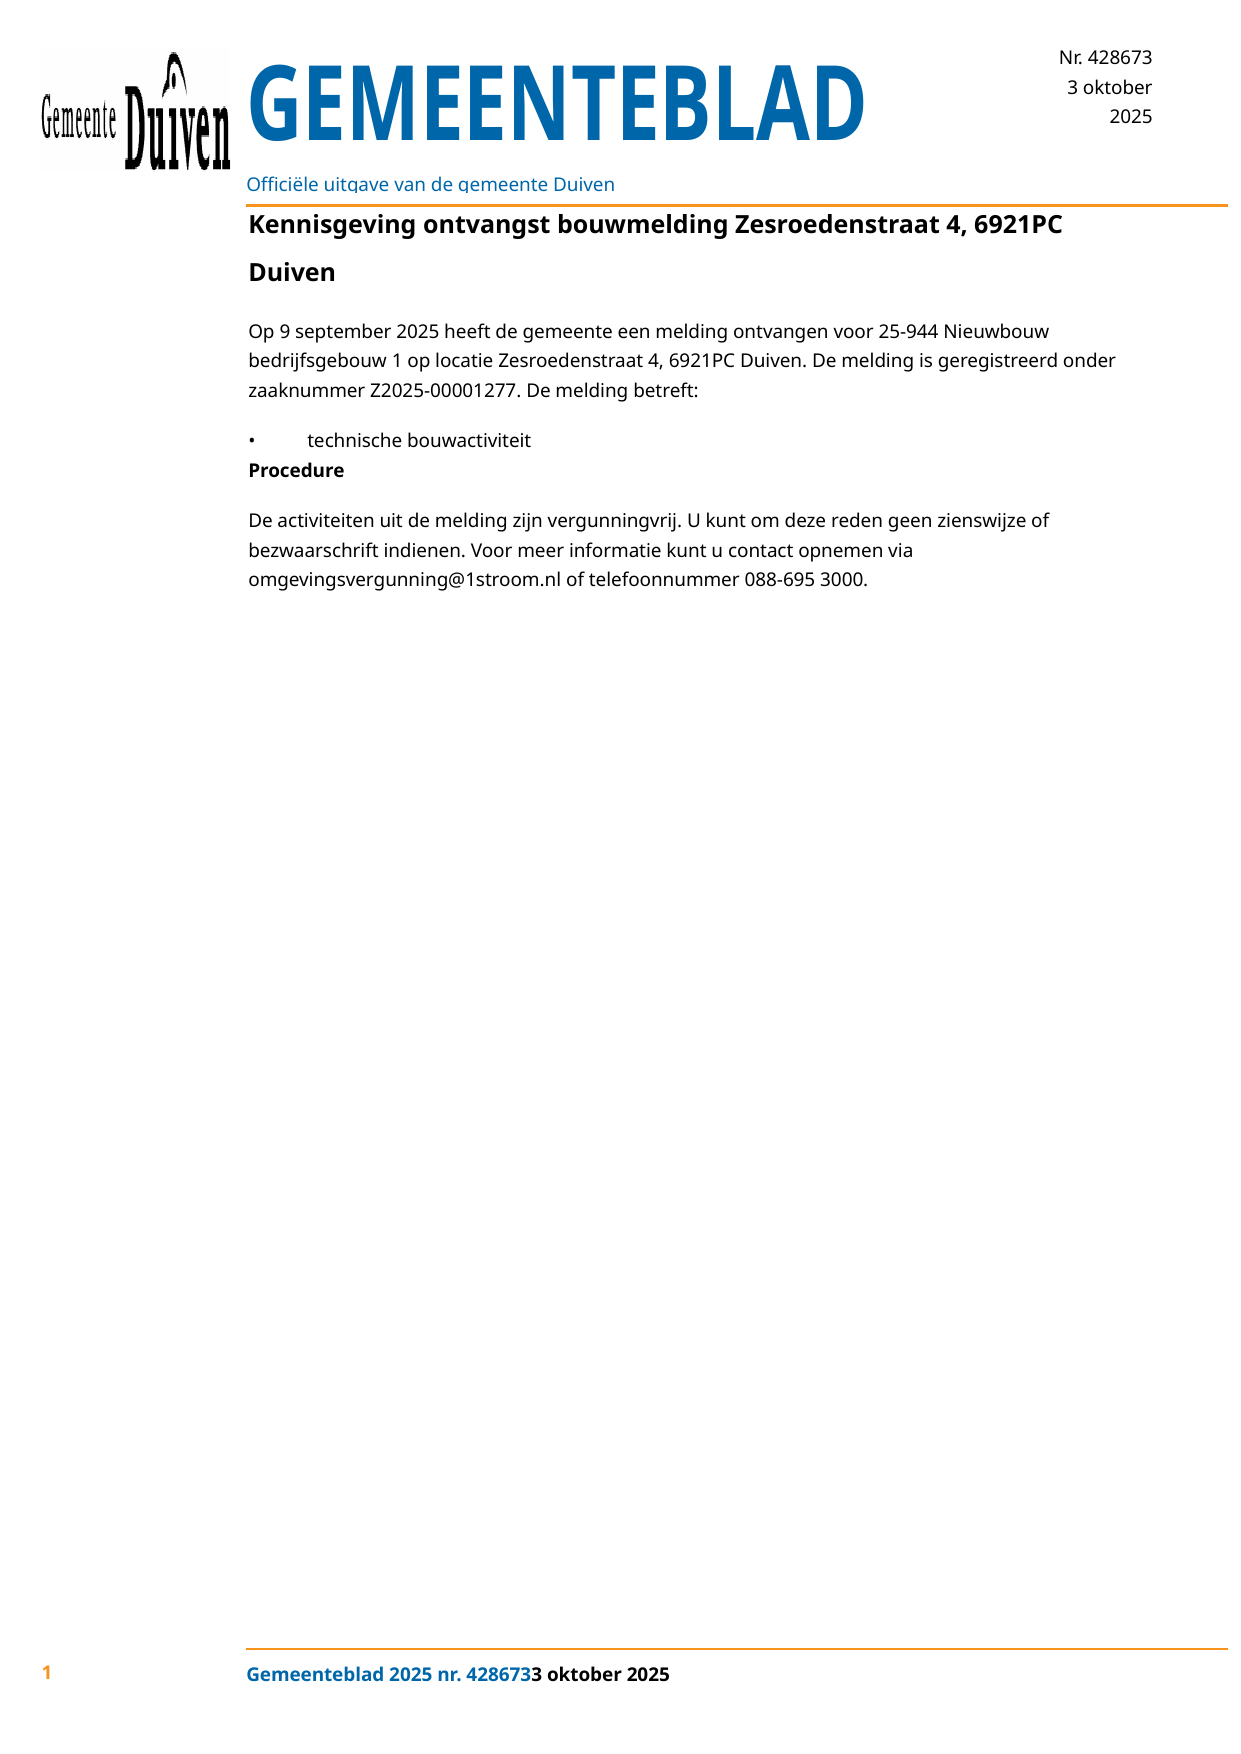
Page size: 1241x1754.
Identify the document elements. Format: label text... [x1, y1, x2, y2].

picture [41, 47, 231, 172]
text De activiteiten uit de melding zijn vergunningvrij. U kunt om deze reden geen zienswijze of bezwaarschrift indienen. Voor meer informatie kunt u contact opnemen via omgevingsvergunning@1stroom.nl of telefoonnummer 088-695 3000. [248, 507, 1152, 592]
text Op 9 september 2025 heeft de gemeente een melding ontvangen voor 25-944 Nieuwbouw bedrijfsgebouw 1 op locatie Zesroedenstraat 4, 6921PC Duiven. De melding is geregistreerd onder zaaknummer Z2025-00001277. De melding betreft: [248, 318, 1152, 403]
text Kennisgeving ontvangst bouwmelding Zesroedenstraat 4, 6921PC Duiven [248, 207, 1152, 288]
text Procedure [248, 457, 1152, 483]
list technische bouwactiviteit [248, 427, 1152, 453]
